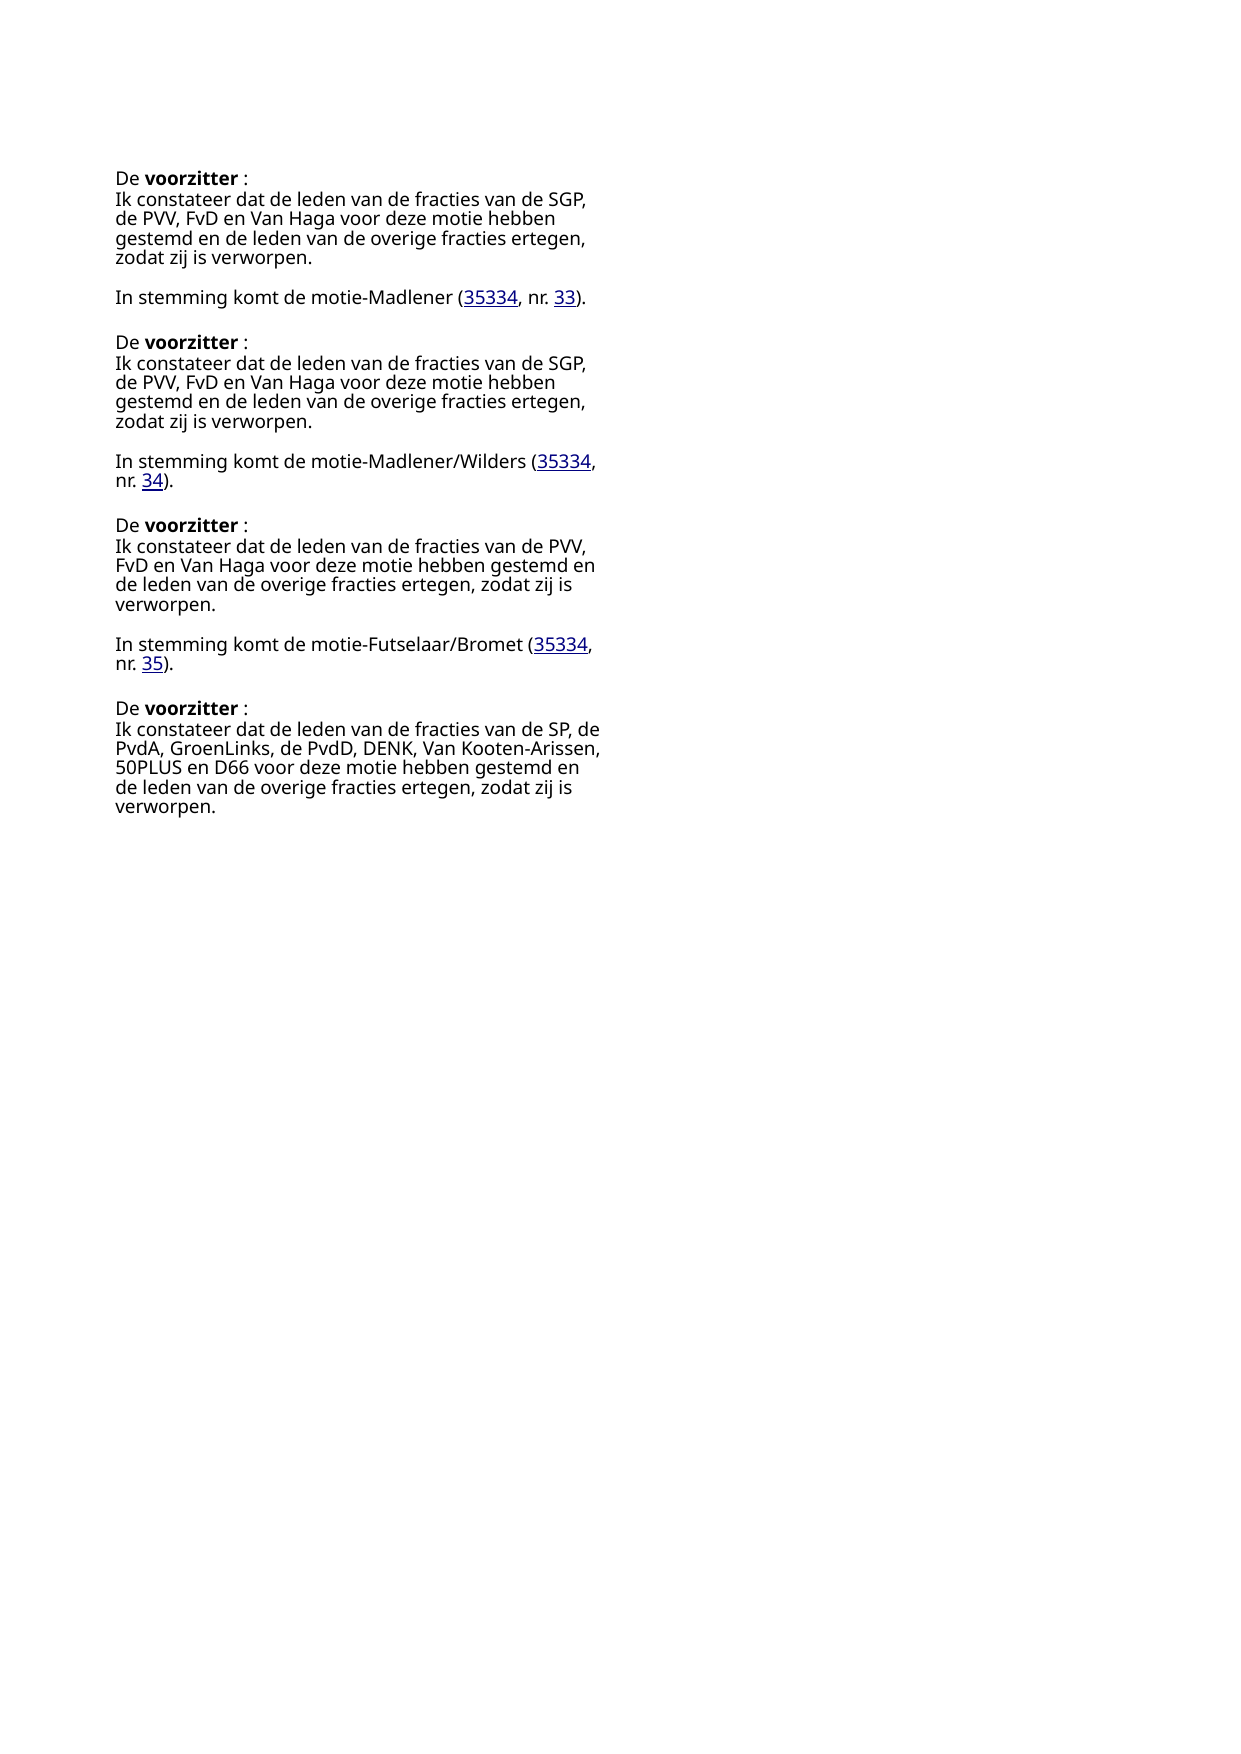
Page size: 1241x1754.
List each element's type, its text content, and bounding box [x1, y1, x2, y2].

text De voorzitter : [115, 695, 605, 721]
text De voorzitter : [115, 512, 605, 538]
text Ik constateer dat de leden van de fracties van de PVV, FvD en Van Haga voor deze motie hebben gestemd en de leden van de overige fracties ertegen, zodat zij is verworpen. [115, 538, 605, 615]
text De voorzitter : [115, 329, 605, 355]
text Ik constateer dat de leden van de fracties van de SP, de PvdA, GroenLinks, de PvdD, DENK, Van Kooten-Arissen, 50PLUS en D66 voor deze motie hebben gestemd en de leden van de overige fracties ertegen, zodat zij is verworpen. [115, 721, 605, 817]
text In stemming komt de motie-Futselaar/Bromet (35334, nr. 35). [115, 636, 605, 674]
text In stemming komt de motie-Madlener/Wilders (35334, nr. 34). [115, 453, 605, 491]
text Ik constateer dat de leden van de fracties van de SGP, de PVV, FvD en Van Haga voor deze motie hebben gestemd en de leden van de overige fracties ertegen, zodat zij is verworpen. [115, 355, 605, 432]
text In stemming komt de motie-Madlener (35334, nr. 33). [115, 289, 605, 308]
text De voorzitter : [115, 165, 605, 191]
text Ik constateer dat de leden van de fracties van de SGP, de PVV, FvD en Van Haga voor deze motie hebben gestemd en de leden van de overige fracties ertegen, zodat zij is verworpen. [115, 191, 605, 268]
